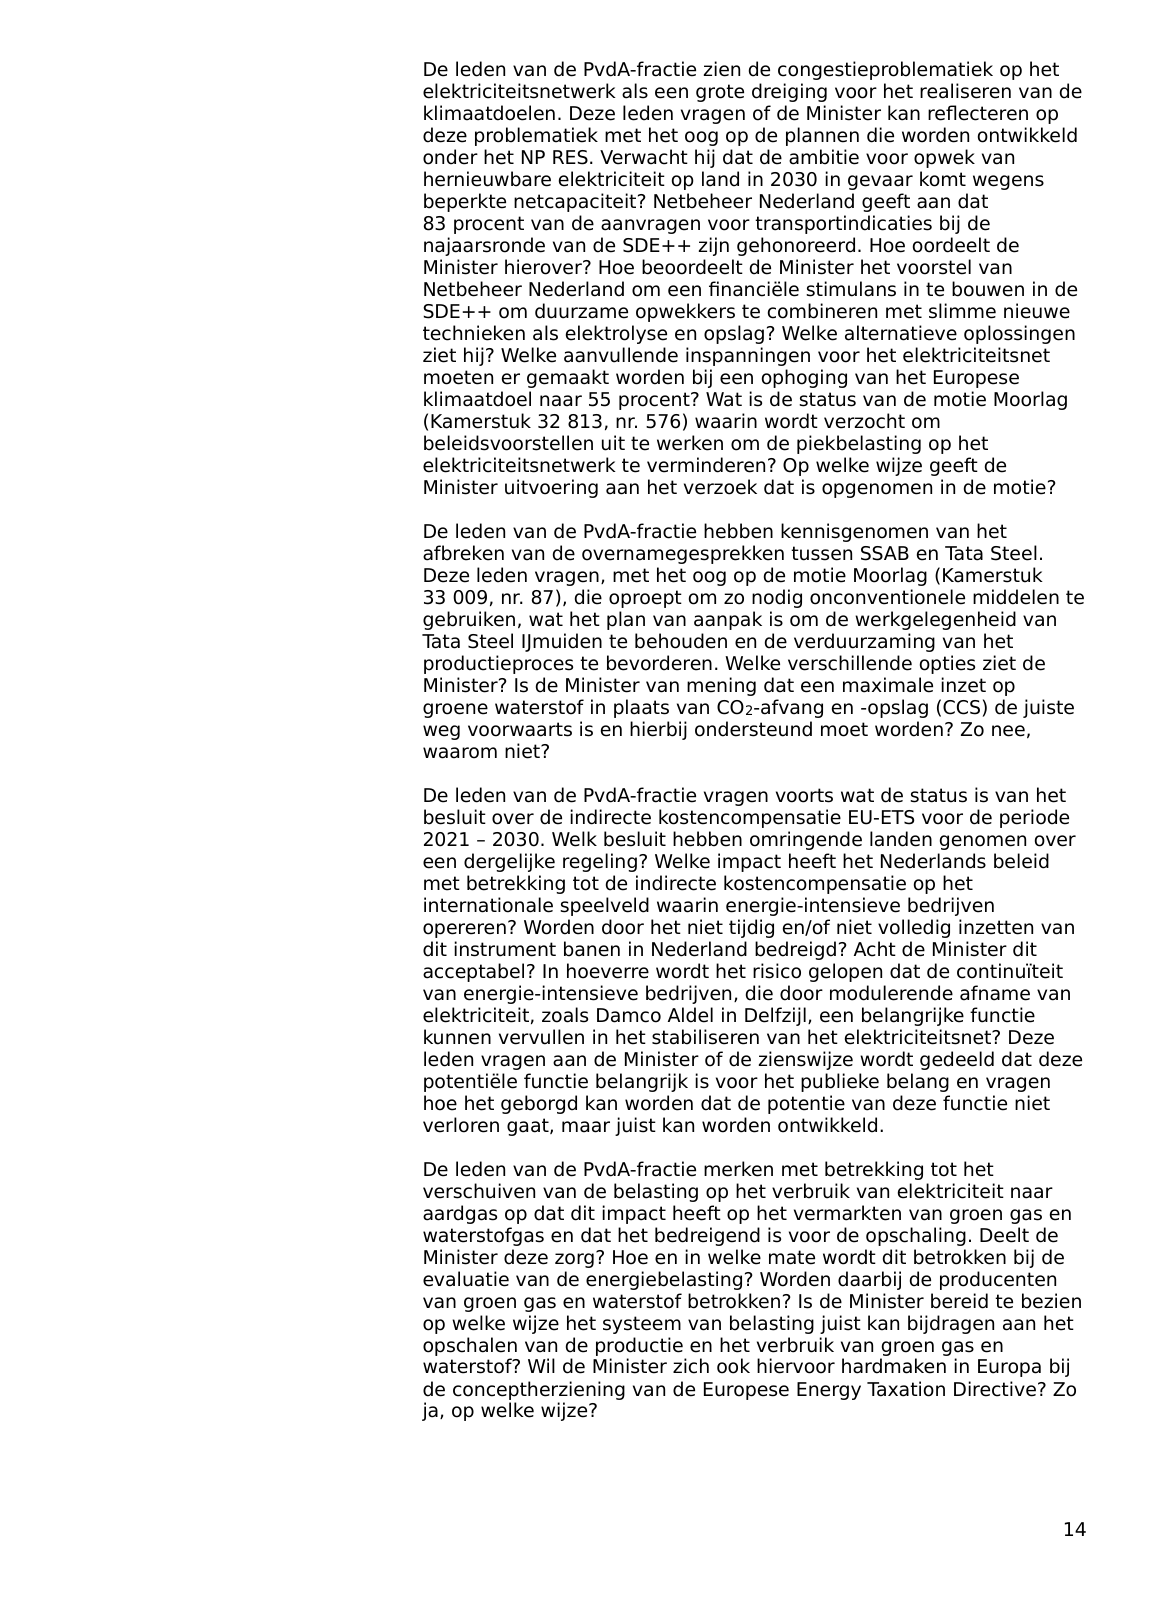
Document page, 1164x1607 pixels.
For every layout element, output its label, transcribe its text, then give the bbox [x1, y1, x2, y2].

text De leden van de PvdA-fractie zien de congestieproblematiek op het elektriciteitsnetwerk als een grote dreiging voor het realiseren van de klimaatdoelen. Deze leden vragen of de Minister kan reflecteren op deze problematiek met het oog op de plannen die worden ontwikkeld onder het NP RES. Verwacht hij dat de ambitie voor opwek van hernieuwbare elektriciteit op land in 2030 in gevaar komt wegens beperkte netcapaciteit? Netbeheer Nederland geeft aan dat 83 procent van de aanvragen voor transportindicaties bij de najaarsronde van de SDE++ zijn gehonoreerd. Hoe oordeelt de Minister hierover? Hoe beoordeelt de Minister het voorstel van Netbeheer Nederland om een financiële stimulans in te bouwen in de SDE++ om duurzame opwekkers te combineren met slimme nieuwe technieken als elektrolyse en opslag? Welke alternatieve oplossingen ziet hij? Welke aanvullende inspanningen voor het elektriciteitsnet moeten er gemaakt worden bij een ophoging van het Europese klimaatdoel naar 55 procent? Wat is de status van de motie Moorlag (Kamerstuk 32 813, nr. 576) waarin wordt verzocht om beleidsvoorstellen uit te werken om de piekbelasting op het elektriciteitsnetwerk te verminderen? Op welke wijze geeft de Minister uitvoering aan het verzoek dat is opgenomen in de motie? [422, 59, 1087, 499]
text De leden van de PvdA-fractie hebben kennisgenomen van het afbreken van de overnamegesprekken tussen SSAB en Tata Steel. Deze leden vragen, met het oog op de motie Moorlag (Kamerstuk 33 009, nr. 87), die oproept om zo nodig onconventionele middelen te gebruiken, wat het plan van aanpak is om de werkgelegenheid van Tata Steel IJmuiden te behouden en de verduurzaming van het productieproces te bevorderen. Welke verschillende opties ziet de Minister? Is de Minister van mening dat een maximale inzet op groene waterstof in plaats van CO2-afvang en -opslag (CCS) de juiste weg voorwaarts is en hierbij ondersteund moet worden? Zo nee, waarom niet? [422, 521, 1087, 763]
text De leden van de PvdA-fractie merken met betrekking tot het verschuiven van de belasting op het verbruik van elektriciteit naar aardgas op dat dit impact heeft op het vermarkten van groen gas en waterstofgas en dat het bedreigend is voor de opschaling. Deelt de Minister deze zorg? Hoe en in welke mate wordt dit betrokken bij de evaluatie van de energiebelasting? Worden daarbij de producenten van groen gas en waterstof betrokken? Is de Minister bereid te bezien op welke wijze het systeem van belasting juist kan bijdragen aan het opschalen van de productie en het verbruik van groen gas en waterstof? Wil de Minister zich ook hiervoor hardmaken in Europa bij de conceptherziening van de Europese Energy Taxation Directive? Zo ja, op welke wijze? [422, 1159, 1087, 1422]
text De leden van de PvdA-fractie vragen voorts wat de status is van het besluit over de indirecte kostencompensatie EU-ETS voor de periode 2021 – 2030. Welk besluit hebben omringende landen genomen over een dergelijke regeling? Welke impact heeft het Nederlands beleid met betrekking tot de indirecte kostencompensatie op het internationale speelveld waarin energie-intensieve bedrijven opereren? Worden door het niet tijdig en/of niet volledig inzetten van dit instrument banen in Nederland bedreigd? Acht de Minister dit acceptabel? In hoeverre wordt het risico gelopen dat de continuïteit van energie-intensieve bedrijven, die door modulerende afname van elektriciteit, zoals Damco Aldel in Delfzijl, een belangrijke functie kunnen vervullen in het stabiliseren van het elektriciteitsnet? Deze leden vragen aan de Minister of de zienswijze wordt gedeeld dat deze potentiële functie belangrijk is voor het publieke belang en vragen hoe het geborgd kan worden dat de potentie van deze functie niet verloren gaat, maar juist kan worden ontwikkeld. [422, 785, 1087, 1136]
